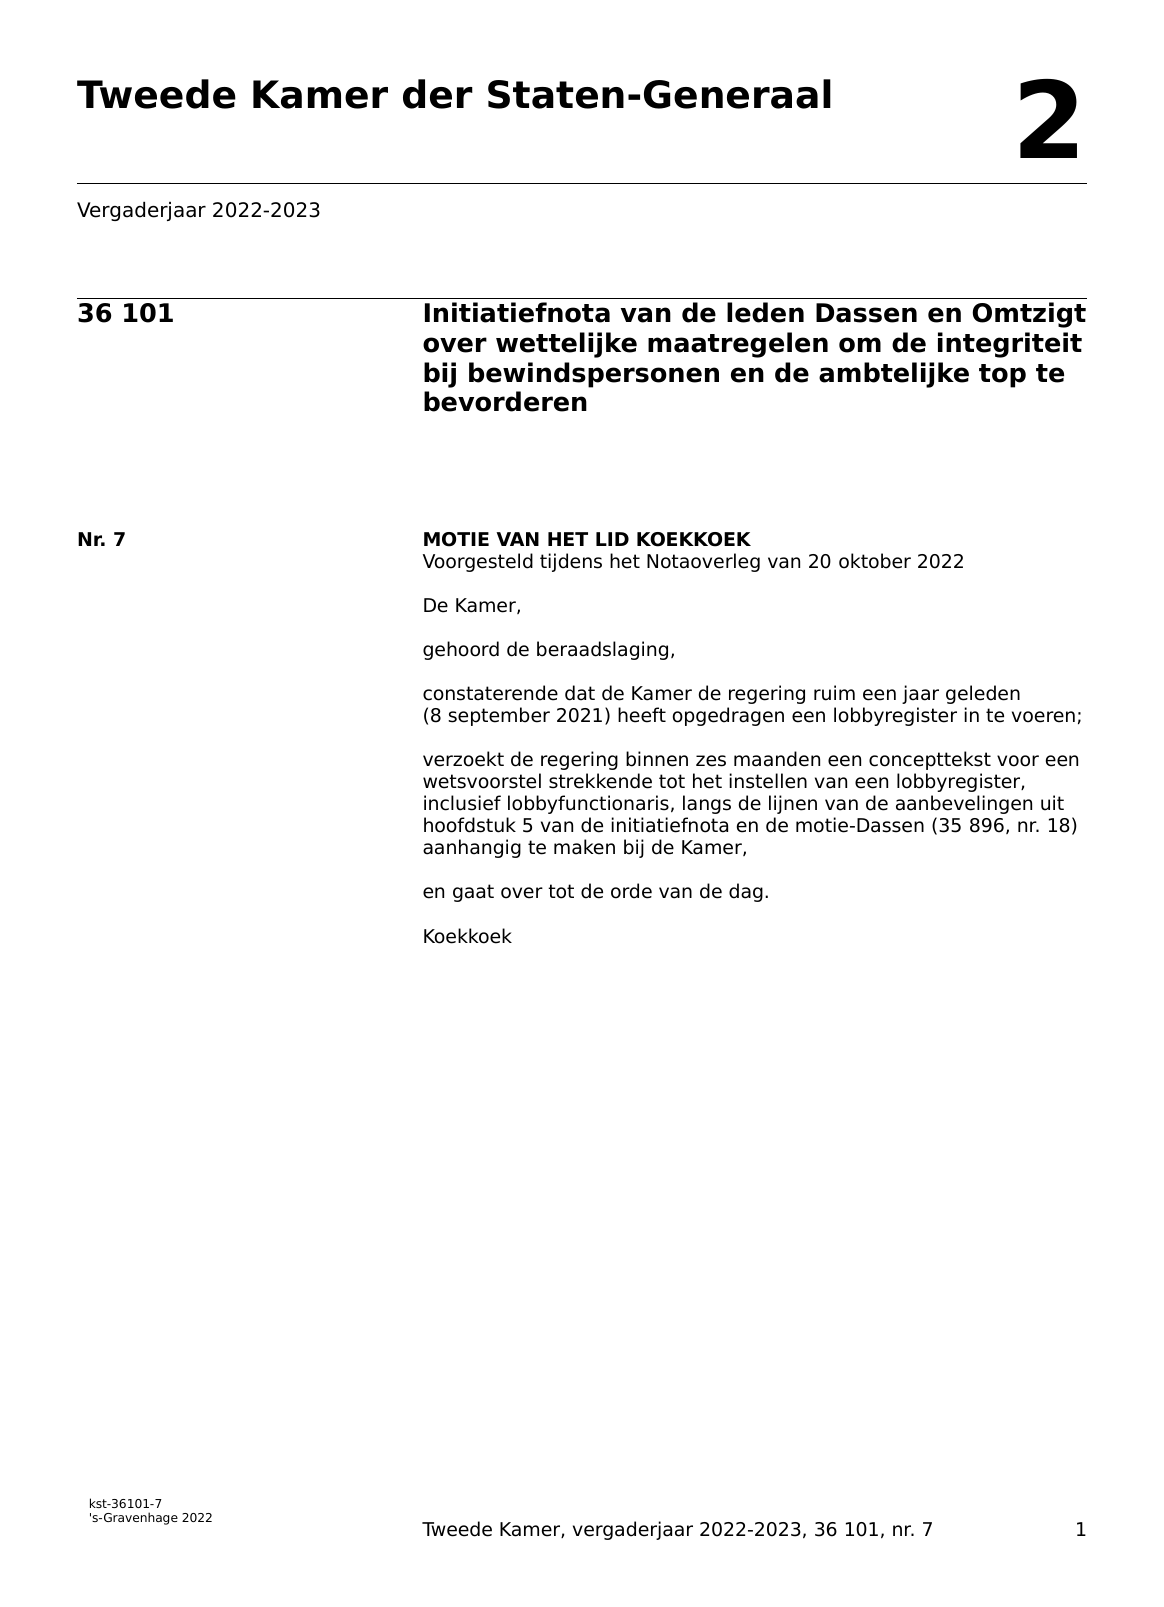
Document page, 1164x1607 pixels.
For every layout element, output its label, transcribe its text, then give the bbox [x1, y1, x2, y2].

text De Kamer, [422, 595, 1087, 617]
table_cell Vergaderjaar 2022-2023 [77, 184, 1087, 298]
text Koekkoek [422, 926, 1087, 948]
text constaterende dat de Kamer de regering ruim een jaar geleden (8 september 2021) heeft opgedragen een lobbyregister in te voeren; [422, 683, 1087, 727]
subtitle 36 101 Initiatiefnota van de leden Dassen en Omtzigt over wettelijke maatregelen om de integriteit bij bewindspersonen en de ambtelijke top te bevorderen [77, 299, 1087, 418]
subtitle Nr. 7 MOTIE VAN HET LID KOEKKOEK [77, 529, 1087, 551]
table_header 2 [886, 59, 1087, 183]
table_header Tweede Kamer der Staten-Generaal [77, 59, 886, 183]
text Voorgesteld tijdens het Notaoverleg van 20 oktober 2022 [422, 551, 1087, 573]
text en gaat over tot de orde van de dag. [422, 881, 1087, 903]
text verzoekt de regering binnen zes maanden een concepttekst voor een wetsvoorstel strekkende tot het instellen van een lobbyregister, inclusief lobbyfunctionaris, langs de lijnen van de aanbevelingen uit hoofdstuk 5 van de initiatiefnota en de motie-Dassen (35 896, nr. 18) aanhangig te maken bij de Kamer, [422, 749, 1087, 859]
text gehoord de beraadslaging, [422, 639, 1087, 661]
text 's-Gravenhage 2022 [88, 1511, 323, 1525]
text kst-36101-7 [88, 1497, 323, 1511]
